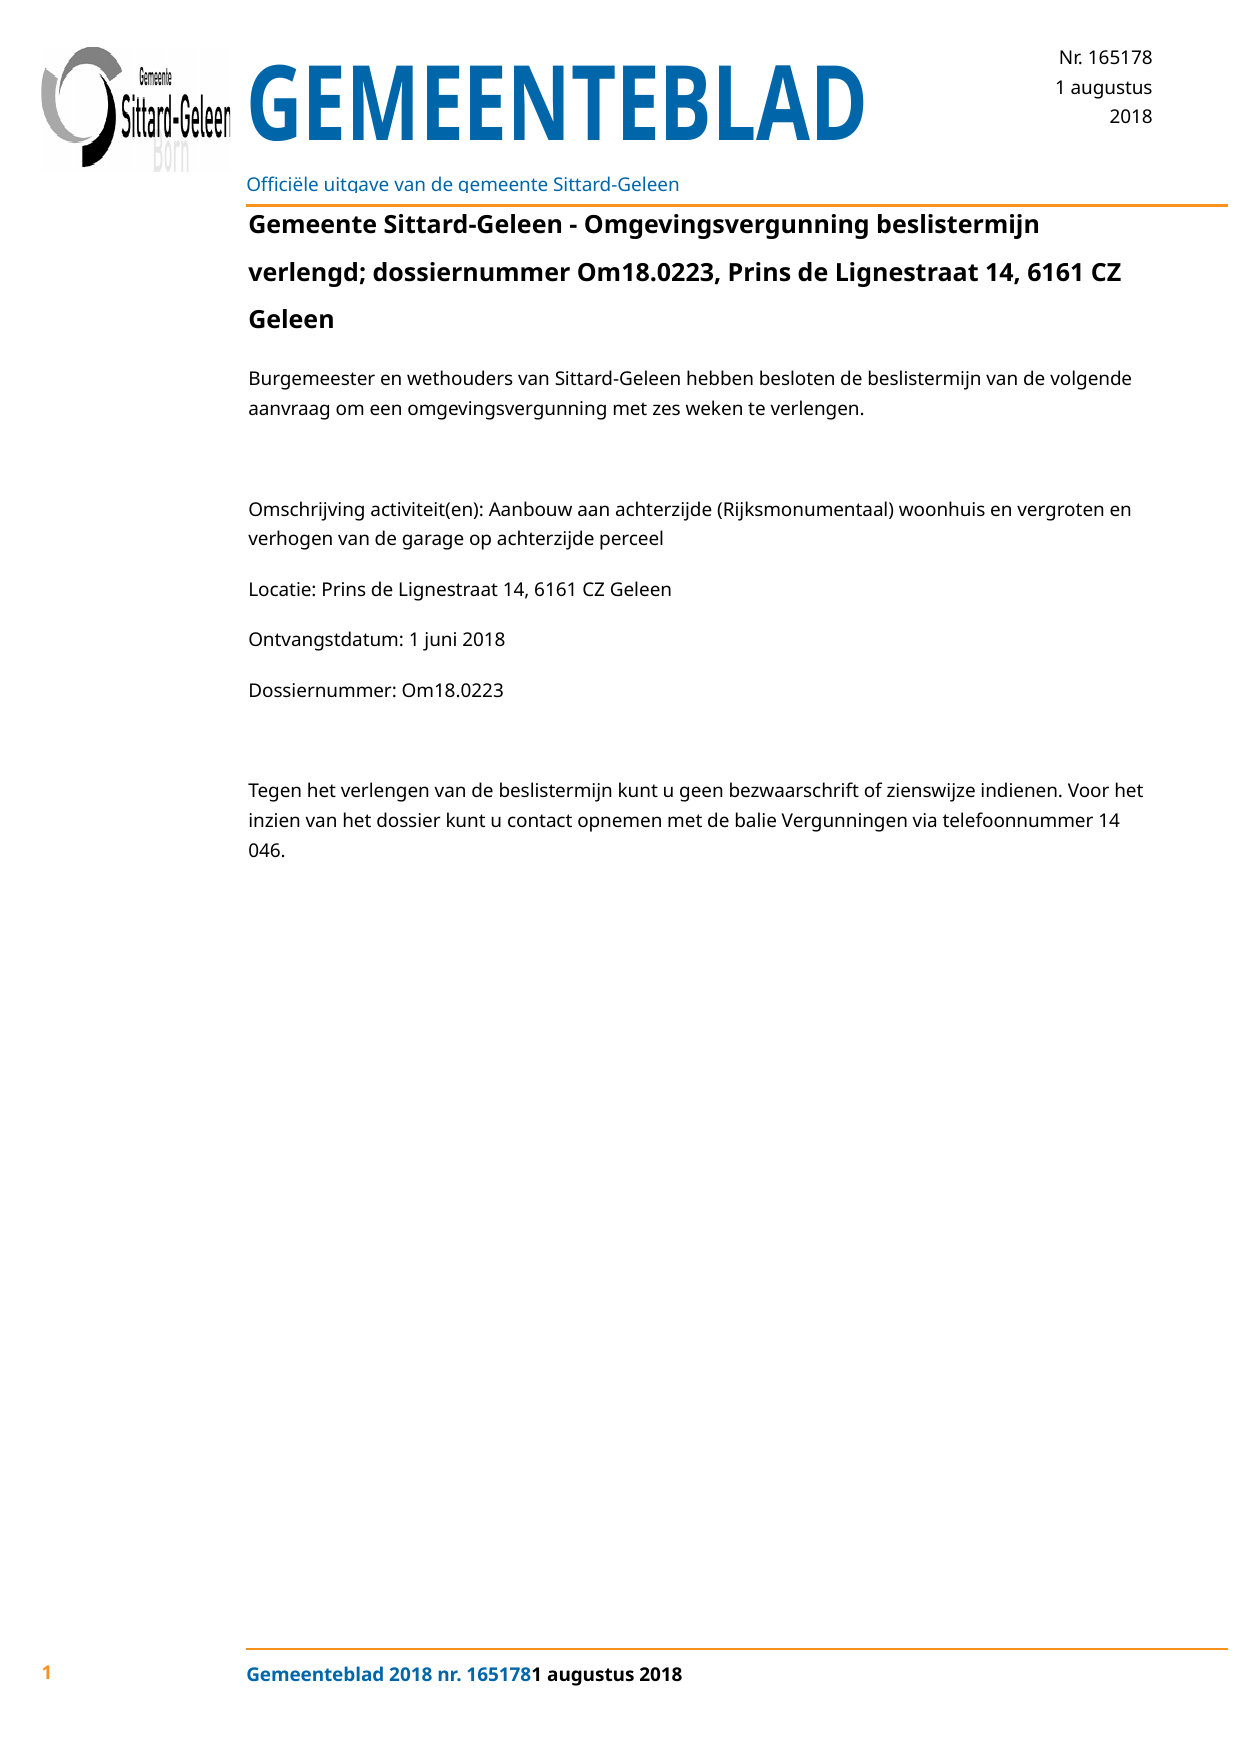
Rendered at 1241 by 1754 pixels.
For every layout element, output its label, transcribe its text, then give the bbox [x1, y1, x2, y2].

text Tegen het verlengen van de beslistermijn kunt u geen bezwaarschrift of zienswijze indienen. Voor het inzien van het dossier kunt u contact opnemen met de balie Vergunningen via telefoonnummer 14 046. [248, 778, 1152, 862]
text Dossiernummer: Om18.0223 [248, 677, 1152, 702]
text Omschrijving activiteit(en): Aanbouw aan achterzijde (Rijksmonumentaal) woonhuis en vergroten en verhogen van de garage op achterzijde perceel [248, 496, 1152, 551]
text Locatie: Prins de Lignestraat 14, 6161 CZ Geleen [248, 576, 1152, 602]
picture [41, 47, 231, 172]
text Burgemeester en wethouders van Sittard-Geleen hebben besloten de beslistermijn van de volgende aanvraag om een omgevingsvergunning met zes weken te verlengen. [248, 366, 1152, 421]
text Ontvangstdatum: 1 juni 2018 [248, 626, 1152, 652]
text Gemeente Sittard-Geleen - Omgevingsvergunning beslistermijn verlengd; dossiernummer Om18.0223, Prins de Lignestraat 14, 6161 CZ Geleen [248, 207, 1152, 336]
